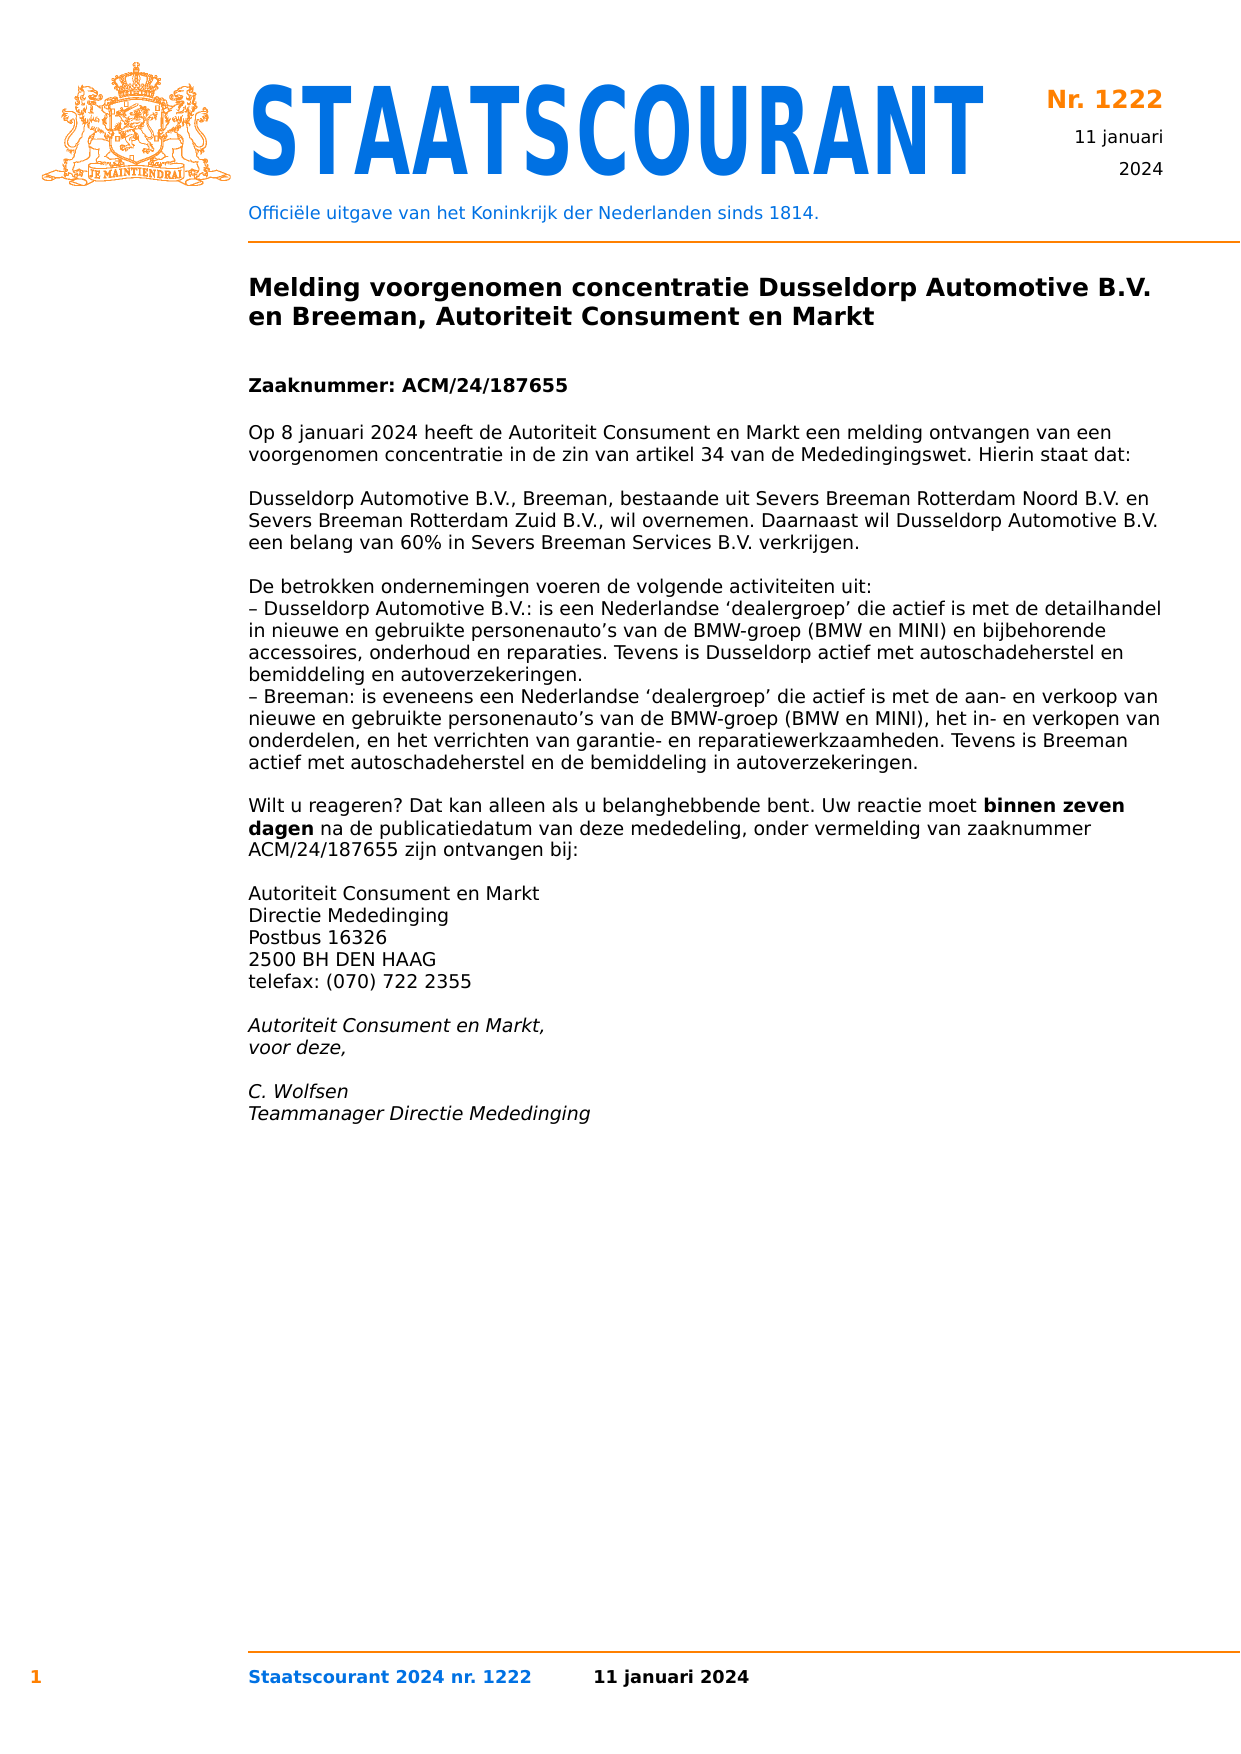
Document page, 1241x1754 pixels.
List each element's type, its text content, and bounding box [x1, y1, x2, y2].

text – Breeman: is eveneens een Nederlandse ‘dealergroep’ die actief is met de aan- en verkoop van nieuwe en gebruikte personenauto’s van de BMW-groep (BMW en MINI), het in- en verkopen van onderdelen, en het verrichten van garantie- en reparatiewerkzaamheden. Tevens is Breeman actief met autoschadeherstel en de bemiddeling in autoverzekeringen. [248, 686, 1163, 773]
text Autoriteit Consument en Markt [248, 883, 1163, 905]
text – Dusseldorp Automotive B.V.: is een Nederlandse ‘dealergroep’ die actief is met de detailhandel in nieuwe en gebruikte personenauto’s van de BMW-groep (BMW en MINI) en bijbehorende accessoires, onderhoud en reparaties. Tevens is Dusseldorp actief met autoschadeherstel en bemiddeling en autoverzekeringen. [248, 598, 1163, 686]
text Autoriteit Consument en Markt, voor deze, C. Wolfsen Teammanager Directie Mededinging [248, 1015, 1163, 1125]
table_cell 11 januari [998, 121, 1240, 153]
text 2500 BH DEN HAAG [248, 949, 1163, 971]
text Op 8 januari 2024 heeft de Autoriteit Consument en Markt een melding ontvangen van een voorgenomen concentratie in de zin van artikel 34 van de Mededingingswet. Hierin staat dat: [248, 422, 1163, 466]
table_header [25, 62, 248, 241]
picture [41, 62, 231, 186]
text telefax: (070) 722 2355 [248, 971, 1163, 993]
text Wilt u reageren? Dat kan alleen als u belanghebbende bent. Uw reactie moet binnen zeven dagen na de publicatiedatum van deze mededeling, onder vermelding van zaaknummer ACM/24/187655 zijn ontvangen bij: [248, 795, 1163, 861]
text Dusseldorp Automotive B.V., Breeman, bestaande uit Severs Breeman Rotterdam Noord B.V. en Severs Breeman Rotterdam Zuid B.V., wil overnemen. Daarnaast wil Dusseldorp Automotive B.V. een belang van 60% in Severs Breeman Services B.V. verkrijgen. [248, 488, 1163, 554]
text Directie Mededinging [248, 905, 1163, 927]
subtitle Melding voorgenomen concentratie Dusseldorp Automotive B.V. en Breeman, Autoriteit Consument en Markt [248, 273, 1163, 331]
subtitle Zaaknummer: ACM/24/187655 [248, 375, 1163, 397]
table_header STAATSCOURANT [248, 62, 998, 203]
table_cell Officiële uitgave van het Koninkrijk der Nederlanden sinds 1814. [248, 203, 1240, 241]
text Postbus 16326 [248, 927, 1163, 949]
text De betrokken ondernemingen voeren de volgende activiteiten uit: [248, 576, 1163, 598]
table_header Nr. 1222 [998, 62, 1240, 121]
table_cell 2024 [998, 153, 1240, 203]
